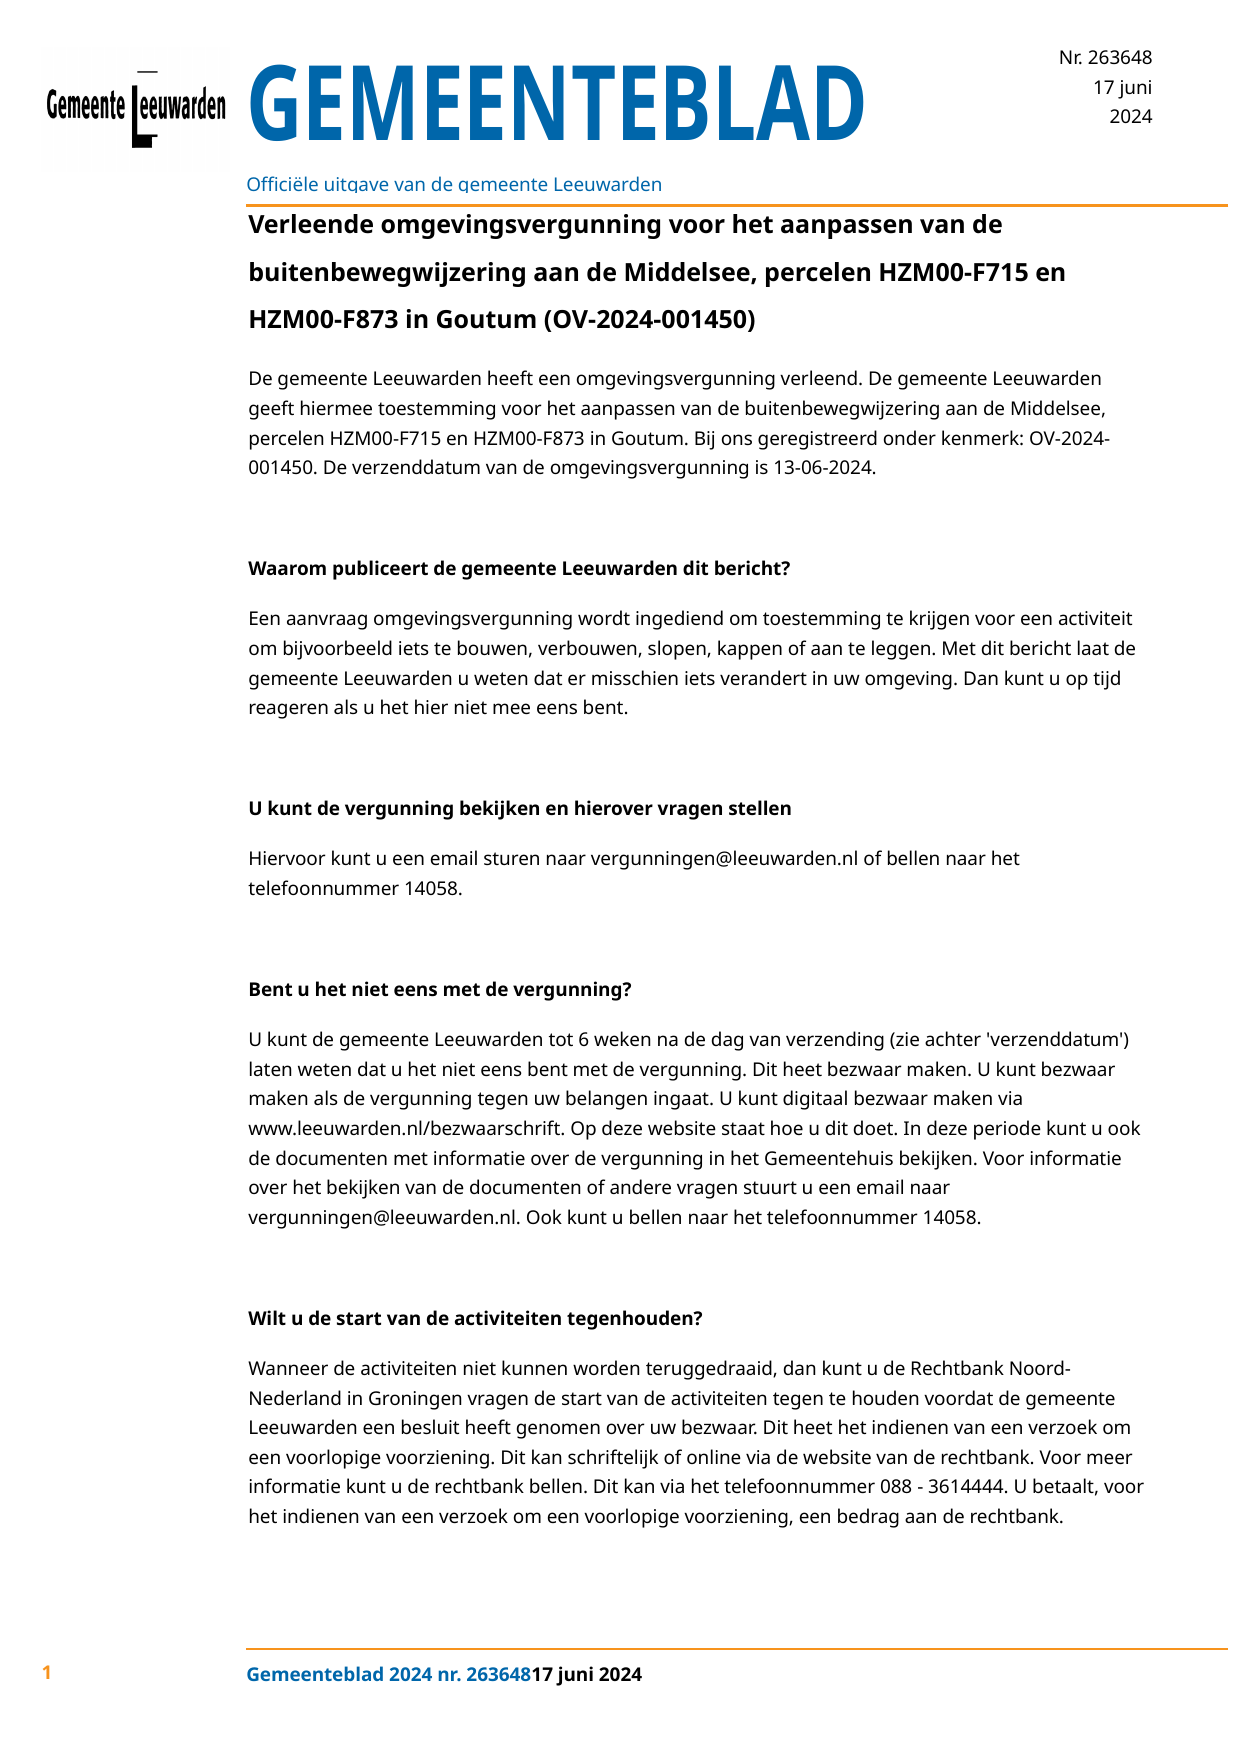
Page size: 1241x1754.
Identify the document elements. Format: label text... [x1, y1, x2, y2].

text De gemeente Leeuwarden heeft een omgevingsvergunning verleend. De gemeente Leeuwarden geeft hiermee toestemming voor het aanpassen van de buitenbewegwijzering aan de Middelsee, percelen HZM00-F715 en HZM00-F873 in Goutum. Bij ons geregistreerd onder kenmerk: OV-2024-001450. De verzenddatum van de omgevingsvergunning is 13-06-2024. [248, 366, 1152, 480]
text Bent u het niet eens met de vergunning? [248, 976, 1152, 1002]
picture [41, 47, 231, 172]
text U kunt de vergunning bekijken en hierover vragen stellen [248, 795, 1152, 821]
text Wanneer de activiteiten niet kunnen worden teruggedraaid, dan kunt u de Rechtbank Noord-Nederland in Groningen vragen de start van de activiteiten tegen te houden voordat de gemeente Leeuwarden een besluit heeft genomen over uw bezwaar. Dit heet het indienen van een verzoek om een voorlopige voorziening. Dit kan schriftelijk of online via de website van de rechtbank. Voor meer informatie kunt u de rechtbank bellen. Dit kan via het telefoonnummer 088 - 3614444. U betaalt, voor het indienen van een verzoek om een voorlopige voorziening, een bedrag aan de rechtbank. [248, 1355, 1152, 1529]
text Wilt u de start van de activiteiten tegenhouden? [248, 1305, 1152, 1330]
text Verleende omgevingsvergunning voor het aanpassen van de buitenbewegwijzering aan de Middelsee, percelen HZM00-F715 en HZM00-F873 in Goutum (OV-2024-001450) [248, 207, 1152, 336]
text Waarom publiceert de gemeente Leeuwarden dit bericht? [248, 555, 1152, 581]
text Hiervoor kunt u een email sturen naar vergunningen@leeuwarden.nl of bellen naar het telefoonnummer 14058. [248, 846, 1152, 901]
text U kunt de gemeente Leeuwarden tot 6 weken na de dag van verzending (zie achter 'verzenddatum') laten weten dat u het niet eens bent met de vergunning. Dit heet bezwaar maken. U kunt bezwaar maken als de vergunning tegen uw belangen ingaat. U kunt digitaal bezwaar maken via www.leeuwarden.nl/bezwaarschrift. Op deze website staat hoe u dit doet. In deze periode kunt u ook de documenten met informatie over de vergunning in het Gemeentehuis bekijken. Voor informatie over het bekijken van de documenten of andere vragen stuurt u een email naar vergunningen@leeuwarden.nl. Ook kunt u bellen naar het telefoonnummer 14058. [248, 1026, 1152, 1229]
text Een aanvraag omgevingsvergunning wordt ingediend om toestemming te krijgen voor een activiteit om bijvoorbeeld iets te bouwen, verbouwen, slopen, kappen of aan te leggen. Met dit bericht laat de gemeente Leeuwarden u weten dat er misschien iets verandert in uw omgeving. Dan kunt u op tijd reageren als u het hier niet mee eens bent. [248, 606, 1152, 720]
